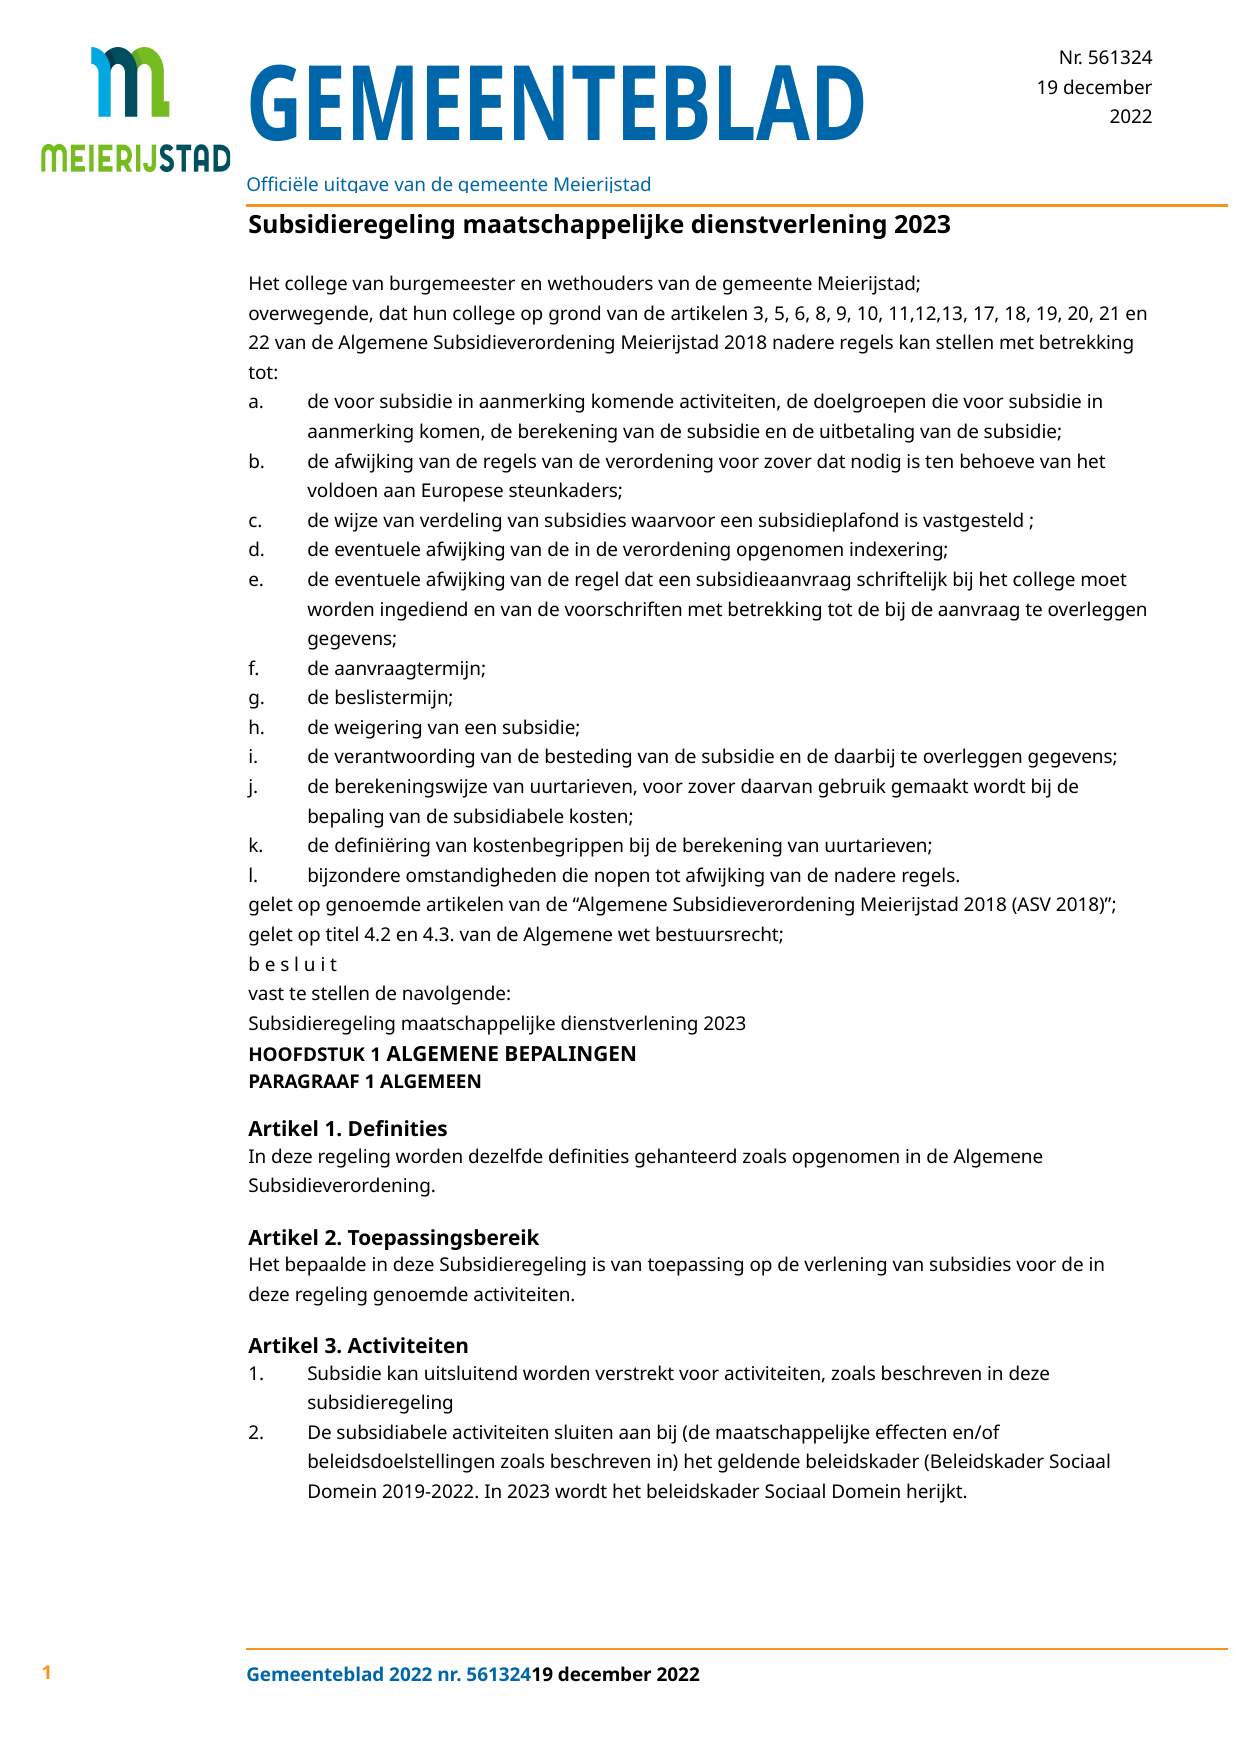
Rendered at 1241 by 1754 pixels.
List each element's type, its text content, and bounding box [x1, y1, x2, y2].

picture [41, 47, 231, 172]
list de verantwoording van de besteding van de subsidie en de daarbij te overleggen gegevens; [248, 744, 1152, 769]
text Het college van burgemeester en wethouders van de gemeente Meierijstad; [248, 270, 1152, 296]
list de eventuele afwijking van de regel dat een subsidieaanvraag schriftelijk bij het college moet worden ingediend en van de voorschriften met betrekking tot de bij de aanvraag te overleggen gegevens; [248, 566, 1152, 651]
list de berekeningswijze van uurtarieven, voor zover daarvan gebruik gemaakt wordt bij de bepaling van de subsidiabele kosten; [248, 773, 1152, 828]
text overwegende, dat hun college op grond van de artikelen 3, 5, 6, 8, 9, 10, 11,12,13, 17, 18, 19, 20, 21 en 22 van de Algemene Subsidieverordening Meierijstad 2018 nadere regels kan stellen met betrekking tot: [248, 300, 1152, 385]
list de eventuele afwijking van de in de verordening opgenomen indexering; [248, 537, 1152, 562]
text In deze regeling worden dezelfde definities gehanteerd zoals opgenomen in de Algemene Subsidieverordening. [248, 1143, 1152, 1198]
list Subsidie kan uitsluitend worden verstrekt voor activiteiten, zoals beschreven in deze subsidieregeling [248, 1360, 1152, 1415]
text Artikel 1. Definities [248, 1114, 1152, 1143]
text Artikel 3. Activiteiten [248, 1331, 1152, 1360]
list de weigering van een subsidie; [248, 714, 1152, 740]
text Subsidieregeling maatschappelijke dienstverlening 2023 [248, 207, 1152, 241]
list de wijze van verdeling van subsidies waarvoor een subsidieplafond is vastgesteld ; [248, 507, 1152, 533]
text HOOFDSTUK 1 ALGEMENE BEPALINGEN [248, 1039, 1152, 1068]
text PARAGRAAF 1 ALGEMEEN [248, 1068, 1152, 1094]
text gelet op genoemde artikelen van de “Algemene Subsidieverordening Meierijstad 2018 (ASV 2018)”; [248, 892, 1152, 917]
list de voor subsidie in aanmerking komende activiteiten, de doelgroepen die voor subsidie in aanmerking komen, de berekening van de subsidie en de uitbetaling van de subsidie; [248, 389, 1152, 444]
text Subsidieregeling maatschappelijke dienstverlening 2023 [248, 1010, 1152, 1036]
list de afwijking van de regels van de verordening voor zover dat nodig is ten behoeve van het voldoen aan Europese steunkaders; [248, 448, 1152, 503]
text gelet op titel 4.2 en 4.3. van de Algemene wet bestuursrecht; [248, 921, 1152, 947]
text Het bepaalde in deze Subsidieregeling is van toepassing op de verlening van subsidies voor de in deze regeling genoemde activiteiten. [248, 1251, 1152, 1307]
text vast te stellen de navolgende: [248, 980, 1152, 1006]
list bijzondere omstandigheden die nopen tot afwijking van de nadere regels. [248, 862, 1152, 888]
list De subsidiabele activiteiten sluiten aan bij (de maatschappelijke effecten en/of beleidsdoelstellingen zoals beschreven in) het geldende beleidskader (Beleidskader Sociaal Domein 2019-2022. In 2023 wordt het beleidskader Sociaal Domein herijkt. [248, 1419, 1152, 1504]
list de definiëring van kostenbegrippen bij de berekening van uurtarieven; [248, 832, 1152, 858]
list de beslistermijn; [248, 684, 1152, 710]
list de aanvraagtermijn; [248, 655, 1152, 681]
text Artikel 2. Toepassingsbereik [248, 1223, 1152, 1251]
text b e s l u i t [248, 951, 1152, 976]
